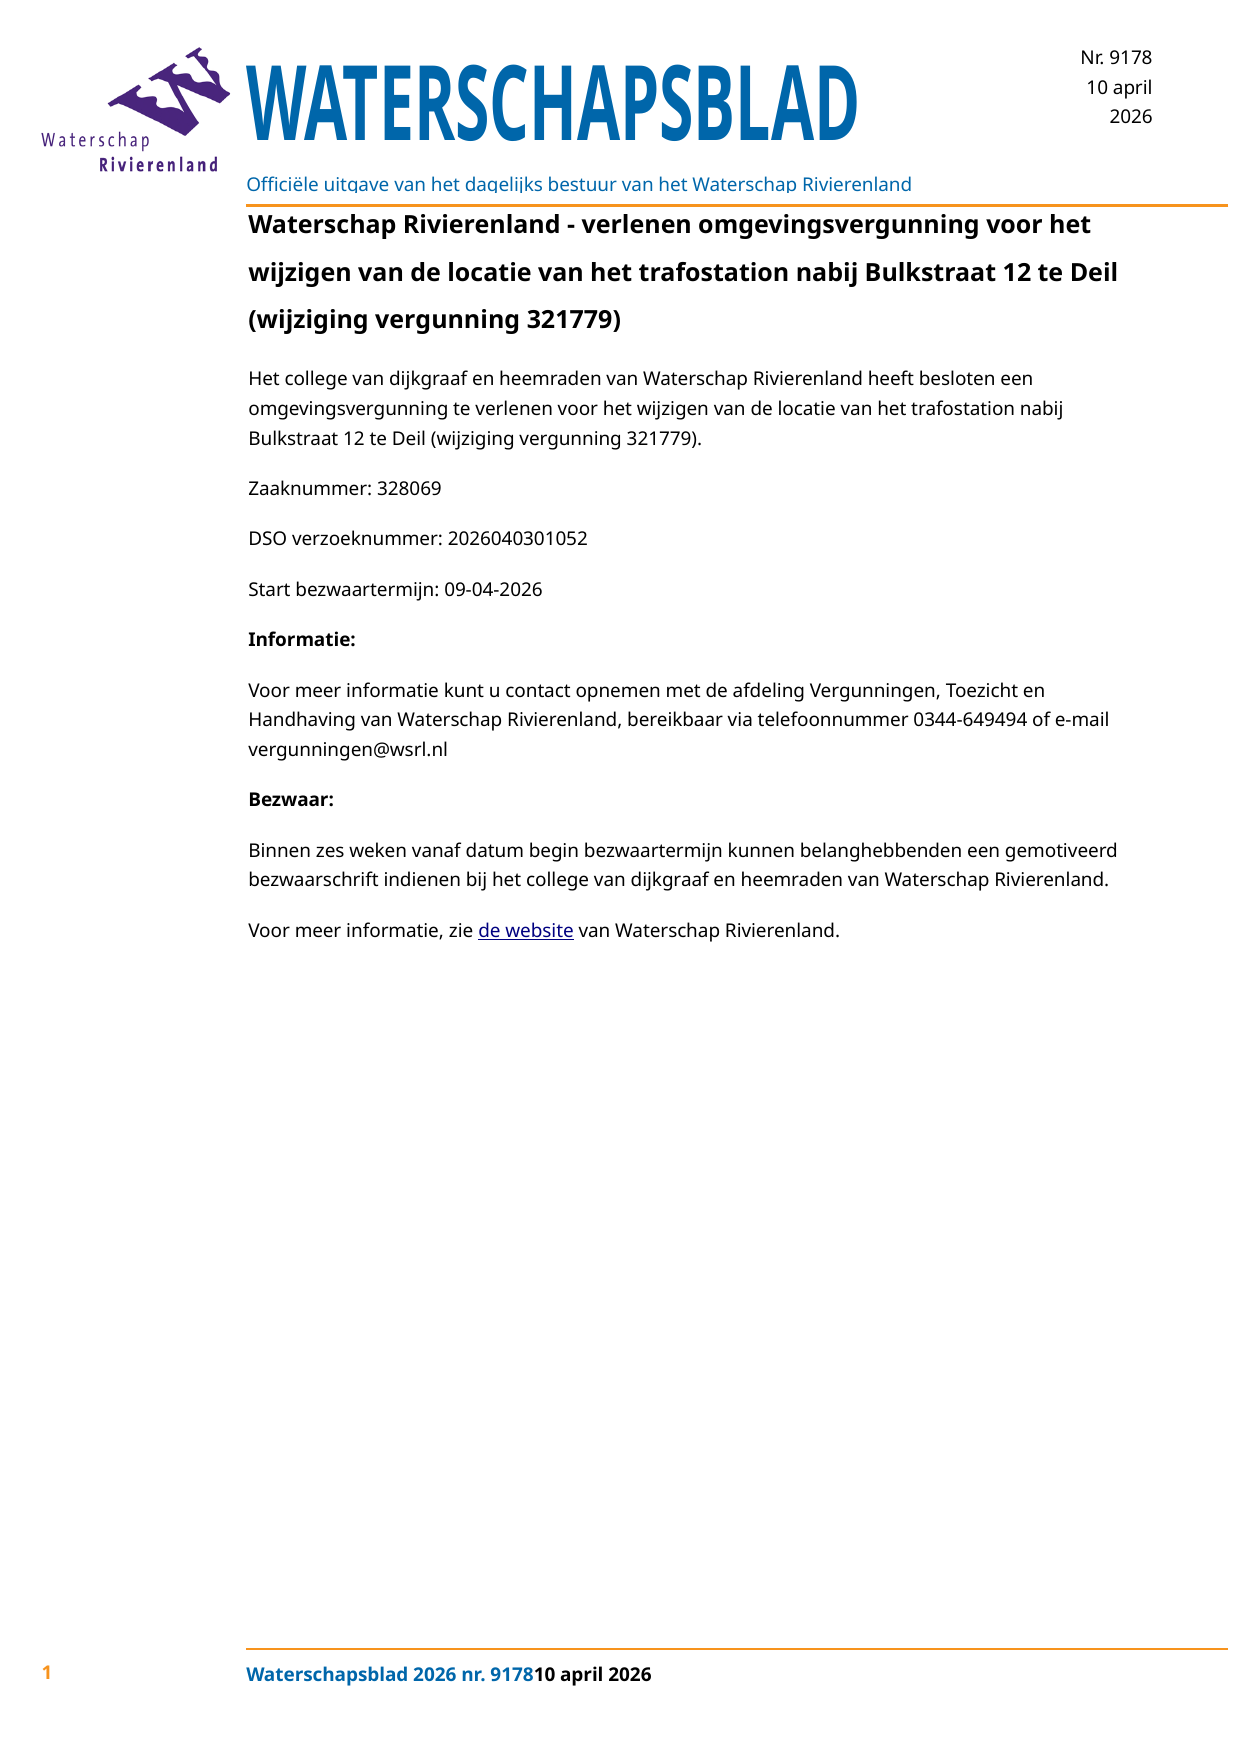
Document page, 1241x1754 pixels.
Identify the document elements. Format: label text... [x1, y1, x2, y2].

text Zaaknummer: 328069 [248, 475, 1152, 501]
text Waterschap Rivierenland - verlenen omgevingsvergunning voor het wijzigen van de locatie van het trafostation nabij Bulkstraat 12 te Deil (wijziging vergunning 321779) [248, 207, 1152, 336]
text Bezwaar: [248, 786, 1152, 812]
text Informatie: [248, 626, 1152, 652]
text Start bezwaartermijn: 09-04-2026 [248, 576, 1152, 602]
picture [41, 47, 231, 172]
text Binnen zes weken vanaf datum begin bezwaartermijn kunnen belanghebbenden een gemotiveerd bezwaarschrift indienen bij het college van dijkgraaf en heemraden van Waterschap Rivierenland. [248, 837, 1152, 892]
text DSO verzoeknummer: 2026040301052 [248, 526, 1152, 551]
text Voor meer informatie kunt u contact opnemen met de afdeling Vergunningen, Toezicht en Handhaving van Waterschap Rivierenland, bereikbaar via telefoonnummer 0344-649494 of e-mail vergunningen@wsrl.nl [248, 677, 1152, 762]
text Voor meer informatie, zie de website van Waterschap Rivierenland. [248, 917, 1152, 942]
text Het college van dijkgraaf en heemraden van Waterschap Rivierenland heeft besloten een omgevingsvergunning te verlenen voor het wijzigen van de locatie van het trafostation nabij Bulkstraat 12 te Deil (wijziging vergunning 321779). [248, 366, 1152, 450]
